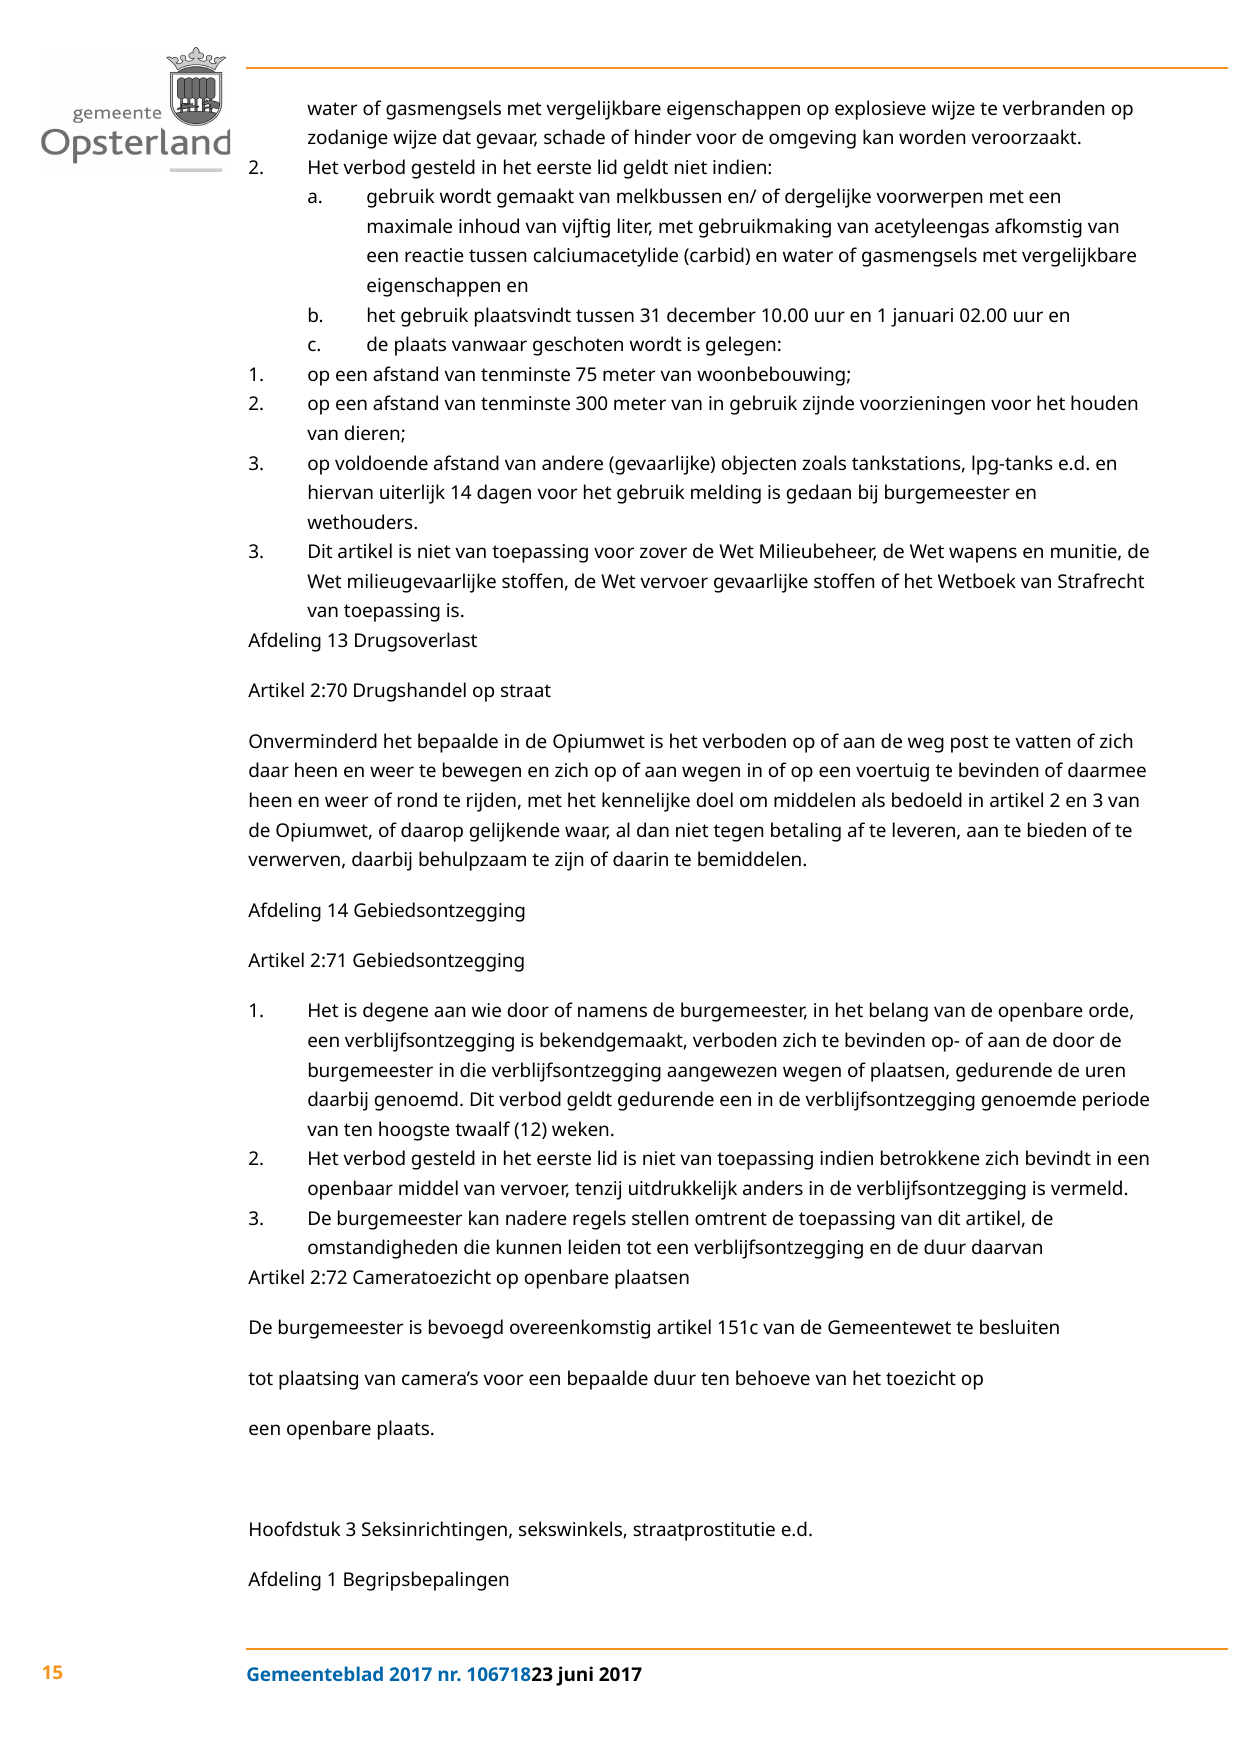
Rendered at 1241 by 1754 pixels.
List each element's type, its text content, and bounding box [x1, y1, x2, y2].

list op een afstand van tenminste 300 meter van in gebruik zijnde voorzieningen voor het houden van dieren; [248, 391, 1152, 446]
text Artikel 2:70 Drugshandel op straat [248, 678, 1152, 703]
text een openbare plaats. [248, 1415, 1152, 1441]
list op een afstand van tenminste 75 meter van woonbebouwing; [248, 361, 1152, 387]
list gebruik wordt gemaakt van melkbussen en/ of dergelijke voorwerpen met een maximale inhoud van vijftig liter, met gebruikmaking van acetyleengas afkomstig van een reactie tussen calciumacetylide (carbid) en water of gasmengsels met vergelijkbare eigenschappen en [307, 183, 1152, 298]
text Onverminderd het bepaalde in de Opiumwet is het verboden op of aan de weg post te vatten of zich daar heen en weer te bewegen en zich op of aan wegen in of op een voertuig te bevinden of daarmee heen en weer of rond te rijden, met het kennelijke doel om middelen als bedoeld in artikel 2 en 3 van de Opiumwet, of daarop gelijkende waar, al dan niet tegen betaling af te leveren, aan te bieden of te verwerven, daarbij behulpzaam te zijn of daarin te bemiddelen. [248, 728, 1152, 872]
picture [41, 47, 231, 172]
text tot plaatsing van camera’s voor een bepaalde duur ten behoeve van het toezicht op [248, 1365, 1152, 1391]
list water of gasmengsels met vergelijkbare eigenschappen op explosieve wijze te verbranden op zodanige wijze dat gevaar, schade of hinder voor de omgeving kan worden veroorzaakt. [248, 95, 1152, 150]
text De burgemeester is bevoegd overeenkomstig artikel 151c van de Gemeentewet te besluiten [248, 1314, 1152, 1340]
text Artikel 2:72 Cameratoezicht op openbare plaatsen [248, 1264, 1152, 1290]
list Het verbod gesteld in het eerste lid geldt niet indien: [248, 154, 1152, 180]
list Het verbod gesteld in het eerste lid is niet van toepassing indien betrokkene zich bevindt in een openbaar middel van vervoer, tenzij uitdrukkelijk anders in de verblijfsontzegging is vermeld. [248, 1146, 1152, 1201]
list het gebruik plaatsvindt tussen 31 december 10.00 uur en 1 januari 02.00 uur en [307, 302, 1152, 328]
list op voldoende afstand van andere (gevaarlijke) objecten zoals tankstations, lpg-tanks e.d. en hiervan uiterlijk 14 dagen voor het gebruik melding is gedaan bij burgemeester en wethouders. [248, 450, 1152, 535]
text Afdeling 14 Gebiedsontzegging [248, 897, 1152, 923]
text Hoofdstuk 3 Seksinrichtingen, sekswinkels, straatprostitutie e.d. [248, 1516, 1152, 1542]
list De burgemeester kan nadere regels stellen omtrent de toepassing van dit artikel, de omstandigheden die kunnen leiden tot een verblijfsontzegging en de duur daarvan [248, 1205, 1152, 1260]
text Afdeling 13 Drugsoverlast [248, 627, 1152, 653]
list Het is degene aan wie door of namens de burgemeester, in het belang van de openbare orde, een verblijfsontzegging is bekendgemaakt, verboden zich te bevinden op- of aan de door de burgemeester in die verblijfsontzegging aangewezen wegen of plaatsen, gedurende de uren daarbij genoemd. Dit verbod geldt gedurende een in de verblijfsontzegging genoemde periode van ten hoogste twaalf (12) weken. [248, 998, 1152, 1142]
text Artikel 2:71 Gebiedsontzegging [248, 947, 1152, 973]
text Afdeling 1 Begripsbepalingen [248, 1566, 1152, 1592]
list Dit artikel is niet van toepassing voor zover de Wet Milieubeheer, de Wet wapens en munitie, de Wet milieugevaarlijke stoffen, de Wet vervoer gevaarlijke stoffen of het Wetboek van Strafrecht van toepassing is. [248, 538, 1152, 623]
list de plaats vanwaar geschoten wordt is gelegen: [307, 331, 1152, 357]
